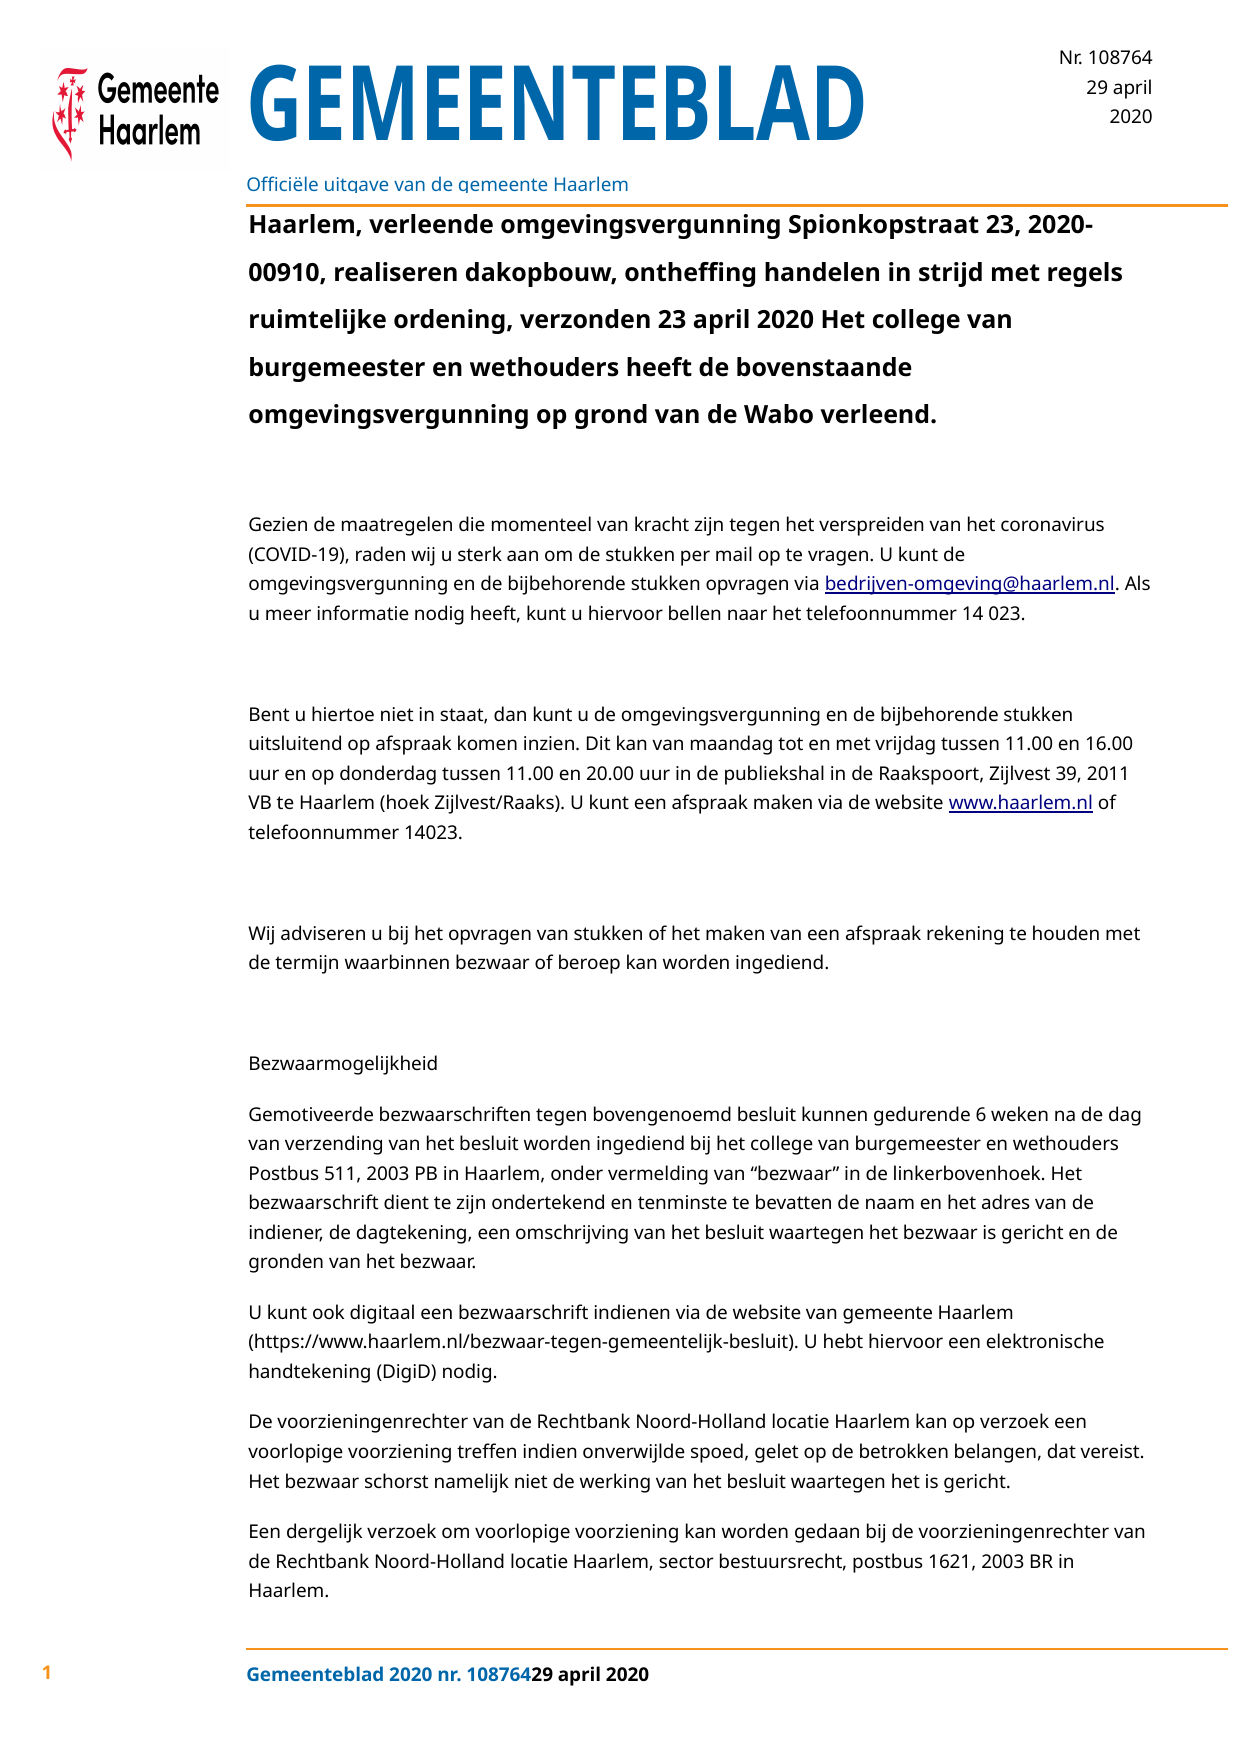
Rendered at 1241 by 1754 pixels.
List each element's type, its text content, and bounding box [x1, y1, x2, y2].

picture [41, 47, 231, 172]
text Haarlem, verleende omgevingsvergunning Spionkopstraat 23, 2020-00910, realiseren dakopbouw, ontheffing handelen in strijd met regels ruimtelijke ordening, verzonden 23 april 2020 Het college van burgemeester en wethouders heeft de bovenstaande omgevingsvergunning op grond van de Wabo verleend. [248, 207, 1152, 431]
text U kunt ook digitaal een bezwaarschrift indienen via de website van gemeente Haarlem (https://www.haarlem.nl/bezwaar-tegen-gemeentelijk-besluit). U hebt hiervoor een elektronische handtekening (DigiD) nodig. [248, 1299, 1152, 1384]
text Wij adviseren u bij het opvragen van stukken of het maken van een afspraak rekening te houden met de termijn waarbinnen bezwaar of beroep kan worden ingediend. [248, 920, 1152, 975]
text Bezwaarmogelijkheid [248, 1050, 1152, 1076]
text De voorzieningenrechter van de Rechtbank Noord-Holland locatie Haarlem kan op verzoek een voorlopige voorziening treffen indien onverwijlde spoed, gelet op de betrokken belangen, dat vereist. Het bezwaar schorst namelijk niet de werking van het besluit waartegen het is gericht. [248, 1409, 1152, 1493]
text Gemotiveerde bezwaarschriften tegen bovengenoemd besluit kunnen gedurende 6 weken na de dag van verzending van het besluit worden ingediend bij het college van burgemeester en wethouders Postbus 511, 2003 PB in Haarlem, onder vermelding van “bezwaar” in de linkerbovenhoek. Het bezwaarschrift dient te zijn ondertekend en tenminste te bevatten de naam en het adres van de indiener, de dagtekening, een omschrijving van het besluit waartegen het bezwaar is gericht en de gronden van het bezwaar. [248, 1101, 1152, 1274]
text Gezien de maatregelen die momenteel van kracht zijn tegen het verspreiden van het coronavirus (COVID-19), raden wij u sterk aan om de stukken per mail op te vragen. U kunt de omgevingsvergunning en de bijbehorende stukken opvragen via bedrijven-omgeving@haarlem.nl. Als u meer informatie nodig heeft, kunt u hiervoor bellen naar het telefoonnummer 14 023. [248, 511, 1152, 626]
text Bent u hiertoe niet in staat, dan kunt u de omgevingsvergunning en de bijbehorende stukken uitsluitend op afspraak komen inzien. Dit kan van maandag tot en met vrijdag tussen 11.00 en 16.00 uur en op donderdag tussen 11.00 en 20.00 uur in de publiekshal in de Raakspoort, Zijlvest 39, 2011 VB te Haarlem (hoek Zijlvest/Raaks). U kunt een afspraak maken via de website www.haarlem.nl of telefoonnummer 14023. [248, 701, 1152, 845]
text Een dergelijk verzoek om voorlopige voorziening kan worden gedaan bij de voorzieningenrechter van de Rechtbank Noord-Holland locatie Haarlem, sector bestuursrecht, postbus 1621, 2003 BR in Haarlem. [248, 1518, 1152, 1603]
